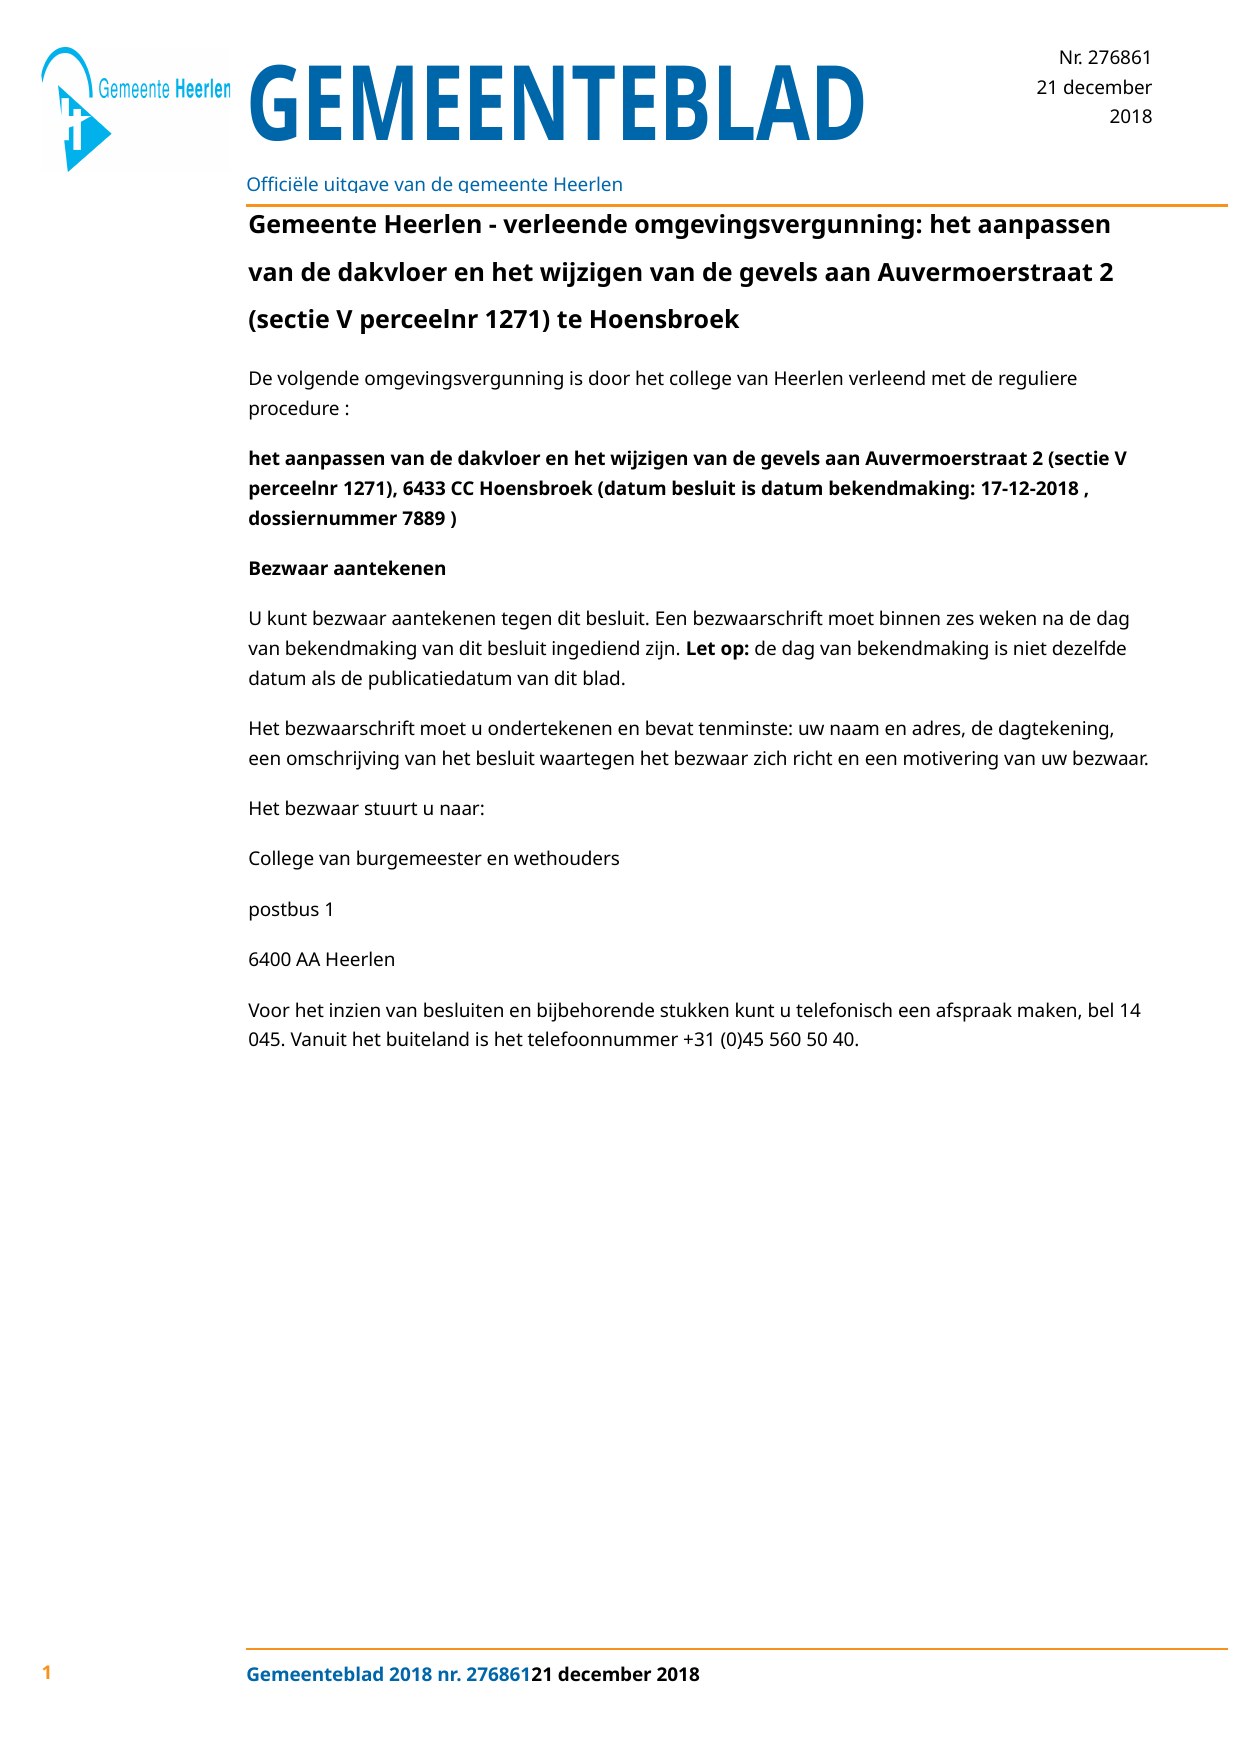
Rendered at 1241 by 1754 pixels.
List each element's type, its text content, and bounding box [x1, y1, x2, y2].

text Voor het inzien van besluiten en bijbehorende stukken kunt u telefonisch een afspraak maken, bel 14 045. Vanuit het buiteland is het telefoonnummer +31 (0)45 560 50 40. [248, 997, 1152, 1052]
text het aanpassen van de dakvloer en het wijzigen van de gevels aan Auvermoerstraat 2 (sectie V perceelnr 1271), 6433 CC Hoensbroek (datum besluit is datum bekendmaking: 17-12-2018 , dossiernummer 7889 ) [248, 446, 1152, 530]
text Het bezwaar stuurt u naar: [248, 795, 1152, 821]
text Bezwaar aantekenen [248, 555, 1152, 581]
text postbus 1 [248, 896, 1152, 922]
text College van burgemeester en wethouders [248, 846, 1152, 871]
text Het bezwaarschrift moet u ondertekenen en bevat tenminste: uw naam en adres, de dagtekening, een omschrijving van het besluit waartegen het bezwaar zich richt en een motivering van uw bezwaar. [248, 715, 1152, 770]
text 6400 AA Heerlen [248, 946, 1152, 972]
text Gemeente Heerlen - verleende omgevingsvergunning: het aanpassen van de dakvloer en het wijzigen van de gevels aan Auvermoerstraat 2 (sectie V perceelnr 1271) te Hoensbroek [248, 207, 1152, 336]
picture [41, 47, 231, 172]
text De volgende omgevingsvergunning is door het college van Heerlen verleend met de reguliere procedure : [248, 366, 1152, 421]
text U kunt bezwaar aantekenen tegen dit besluit. Een bezwaarschrift moet binnen zes weken na de dag van bekendmaking van dit besluit ingediend zijn. Let op: de dag van bekendmaking is niet dezelfde datum als de publicatiedatum van dit blad. [248, 606, 1152, 690]
picture [41, 47, 58, 70]
